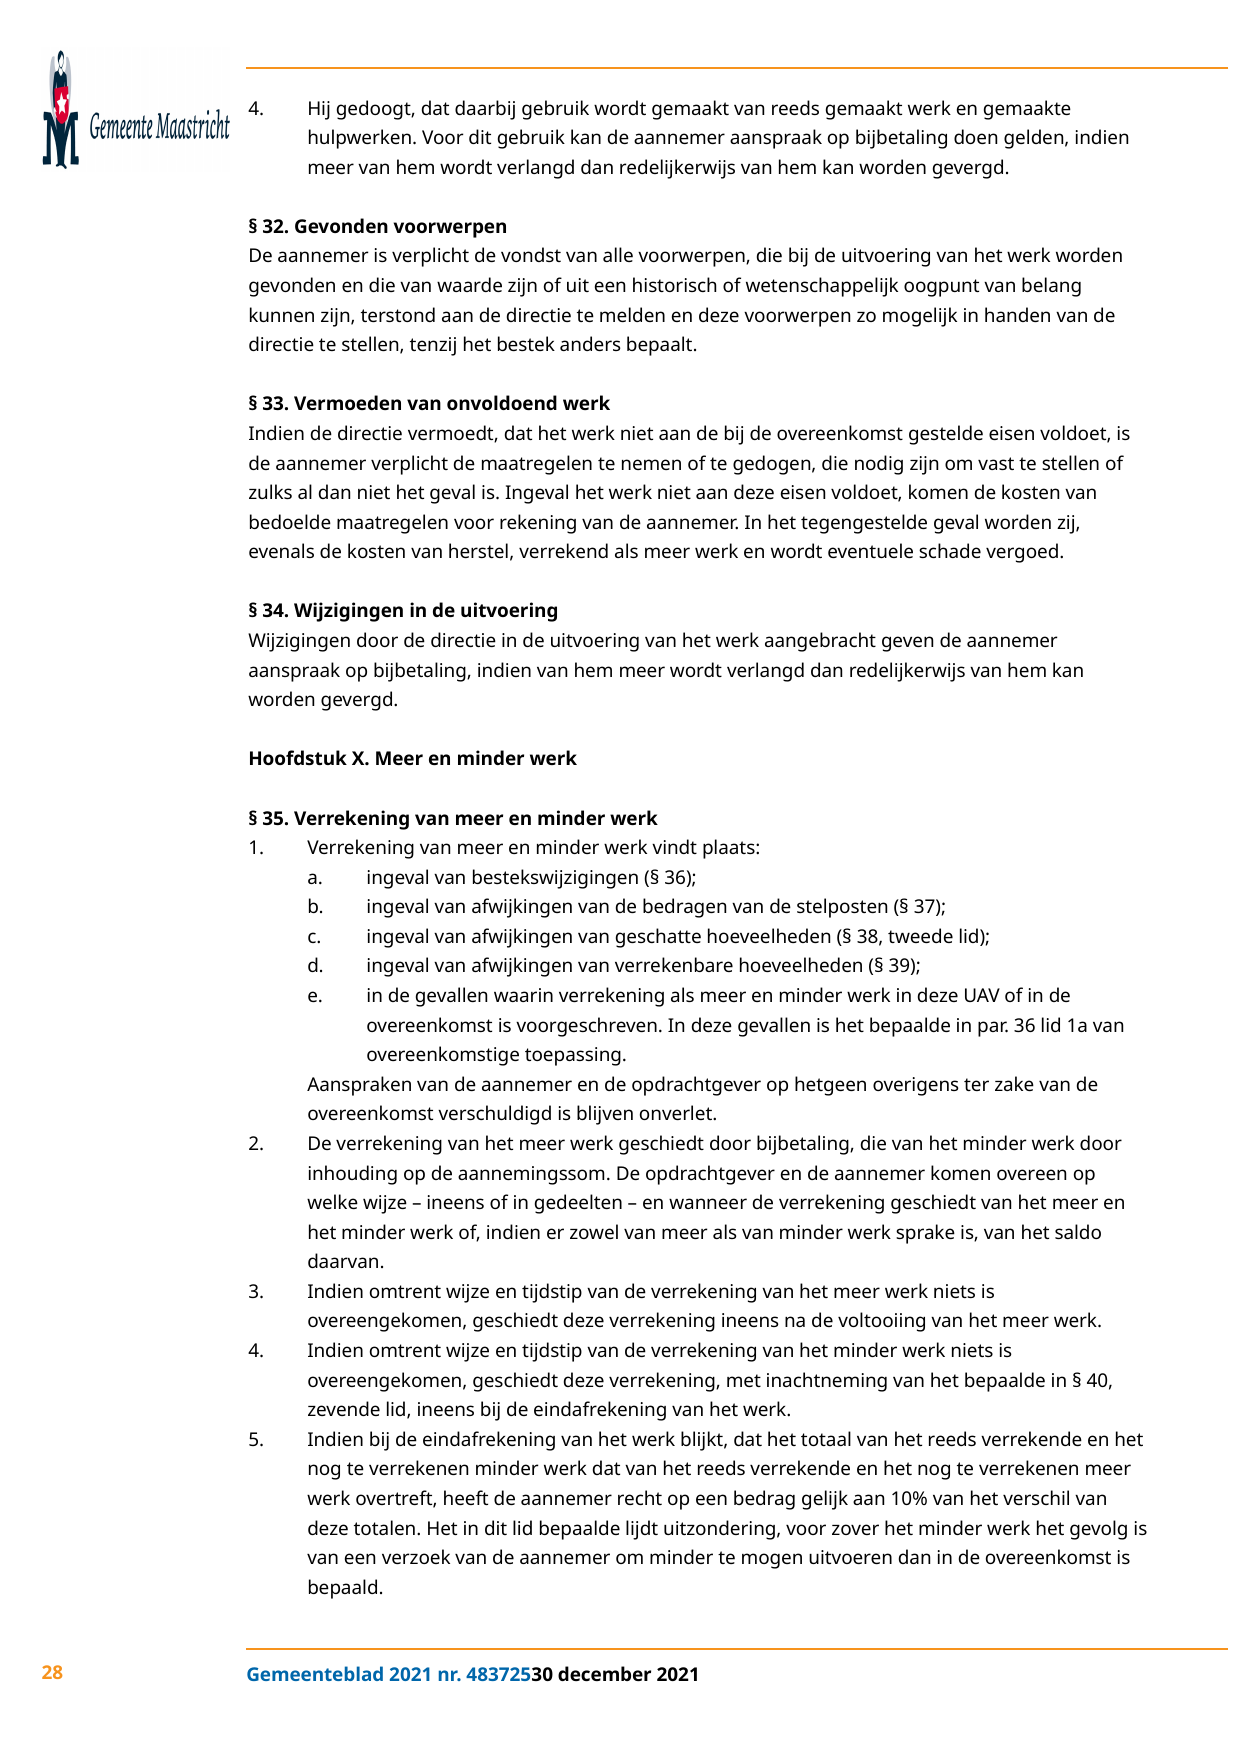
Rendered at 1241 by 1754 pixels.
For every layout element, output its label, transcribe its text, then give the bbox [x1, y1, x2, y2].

text § 34. Wijzigingen in de uitvoering [248, 598, 1152, 623]
list ingeval van afwijkingen van geschatte hoeveelheden (§ 38, tweede lid); [307, 923, 1152, 949]
list Verrekening van meer en minder werk vindt plaats: [248, 834, 1152, 860]
picture [41, 47, 231, 172]
list Indien omtrent wijze en tijdstip van de verrekening van het minder werk niets is overeengekomen, geschiedt deze verrekening, met inachtneming van het bepaalde in § 40, zevende lid, ineens bij de eindafrekening van het werk. [248, 1337, 1152, 1422]
text § 35. Verrekening van meer en minder werk [248, 805, 1152, 831]
list ingeval van bestekswijzigingen (§ 36); [307, 864, 1152, 890]
list De verrekening van het meer werk geschiedt door bijbetaling, die van het minder werk door inhouding op de aannemingssom. De opdrachtgever en de aannemer komen overeen op welke wijze – ineens of in gedeelten – en wanneer de verrekening geschiedt van het meer en het minder werk of, indien er zowel van meer als van minder werk sprake is, van het saldo daarvan. [248, 1130, 1152, 1274]
list ingeval van afwijkingen van verrekenbare hoeveelheden (§ 39); [307, 953, 1152, 978]
list Indien omtrent wijze en tijdstip van de verrekening van het meer werk niets is overeengekomen, geschiedt deze verrekening ineens na de voltooiing van het meer werk. [248, 1278, 1152, 1333]
text § 32. Gevonden voorwerpen [248, 213, 1152, 239]
list ingeval van afwijkingen van de bedragen van de stelposten (§ 37); [307, 893, 1152, 919]
text § 33. Vermoeden van onvoldoend werk [248, 391, 1152, 416]
list Aanspraken van de aannemer en de opdrachtgever op hetgeen overigens ter zake van de overeenkomst verschuldigd is blijven onverlet. [248, 1071, 1152, 1126]
text De aannemer is verplicht de vondst van alle voorwerpen, die bij de uitvoering van het werk worden gevonden en die van waarde zijn of uit een historisch of wetenschappelijk oogpunt van belang kunnen zijn, terstond aan de directie te melden en deze voorwerpen zo mogelijk in handen van de directie te stellen, tenzij het bestek anders bepaalt. [248, 243, 1152, 357]
list Hij gedoogt, dat daarbij gebruik wordt gemaakt van reeds gemaakt werk en gemaakte hulpwerken. Voor dit gebruik kan de aannemer aanspraak op bijbetaling doen gelden, indien meer van hem wordt verlangd dan redelijkerwijs van hem kan worden gevergd. [248, 95, 1152, 180]
text Wijzigingen door de directie in de uitvoering van het werk aangebracht geven de aannemer aanspraak op bijbetaling, indien van hem meer wordt verlangd dan redelijkerwijs van hem kan worden gevergd. [248, 627, 1152, 712]
list in de gevallen waarin verrekening als meer en minder werk in deze UAV of in de overeenkomst is voorgeschreven. In deze gevallen is het bepaalde in par. 36 lid 1a van overeenkomstige toepassing. [307, 982, 1152, 1067]
text Hoofdstuk X. Meer en minder werk [248, 746, 1152, 771]
list Indien bij de eindafrekening van het werk blijkt, dat het totaal van het reeds verrekende en het nog te verrekenen minder werk dat van het reeds verrekende en het nog te verrekenen meer werk overtreft, heeft de aannemer recht op een bedrag gelijk aan 10% van het verschil van deze totalen. Het in dit lid bepaalde lijdt uitzondering, voor zover het minder werk het gevolg is van een verzoek van de aannemer om minder te mogen uitvoeren dan in de overeenkomst is bepaald. [248, 1426, 1152, 1600]
text Indien de directie vermoedt, dat het werk niet aan de bij de overeenkomst gestelde eisen voldoet, is de aannemer verplicht de maatregelen te nemen of te gedogen, die nodig zijn om vast te stellen of zulks al dan niet het geval is. Ingeval het werk niet aan deze eisen voldoet, komen de kosten van bedoelde maatregelen voor rekening van de aannemer. In het tegengestelde geval worden zij, evenals de kosten van herstel, verrekend als meer werk en wordt eventuele schade vergoed. [248, 420, 1152, 564]
